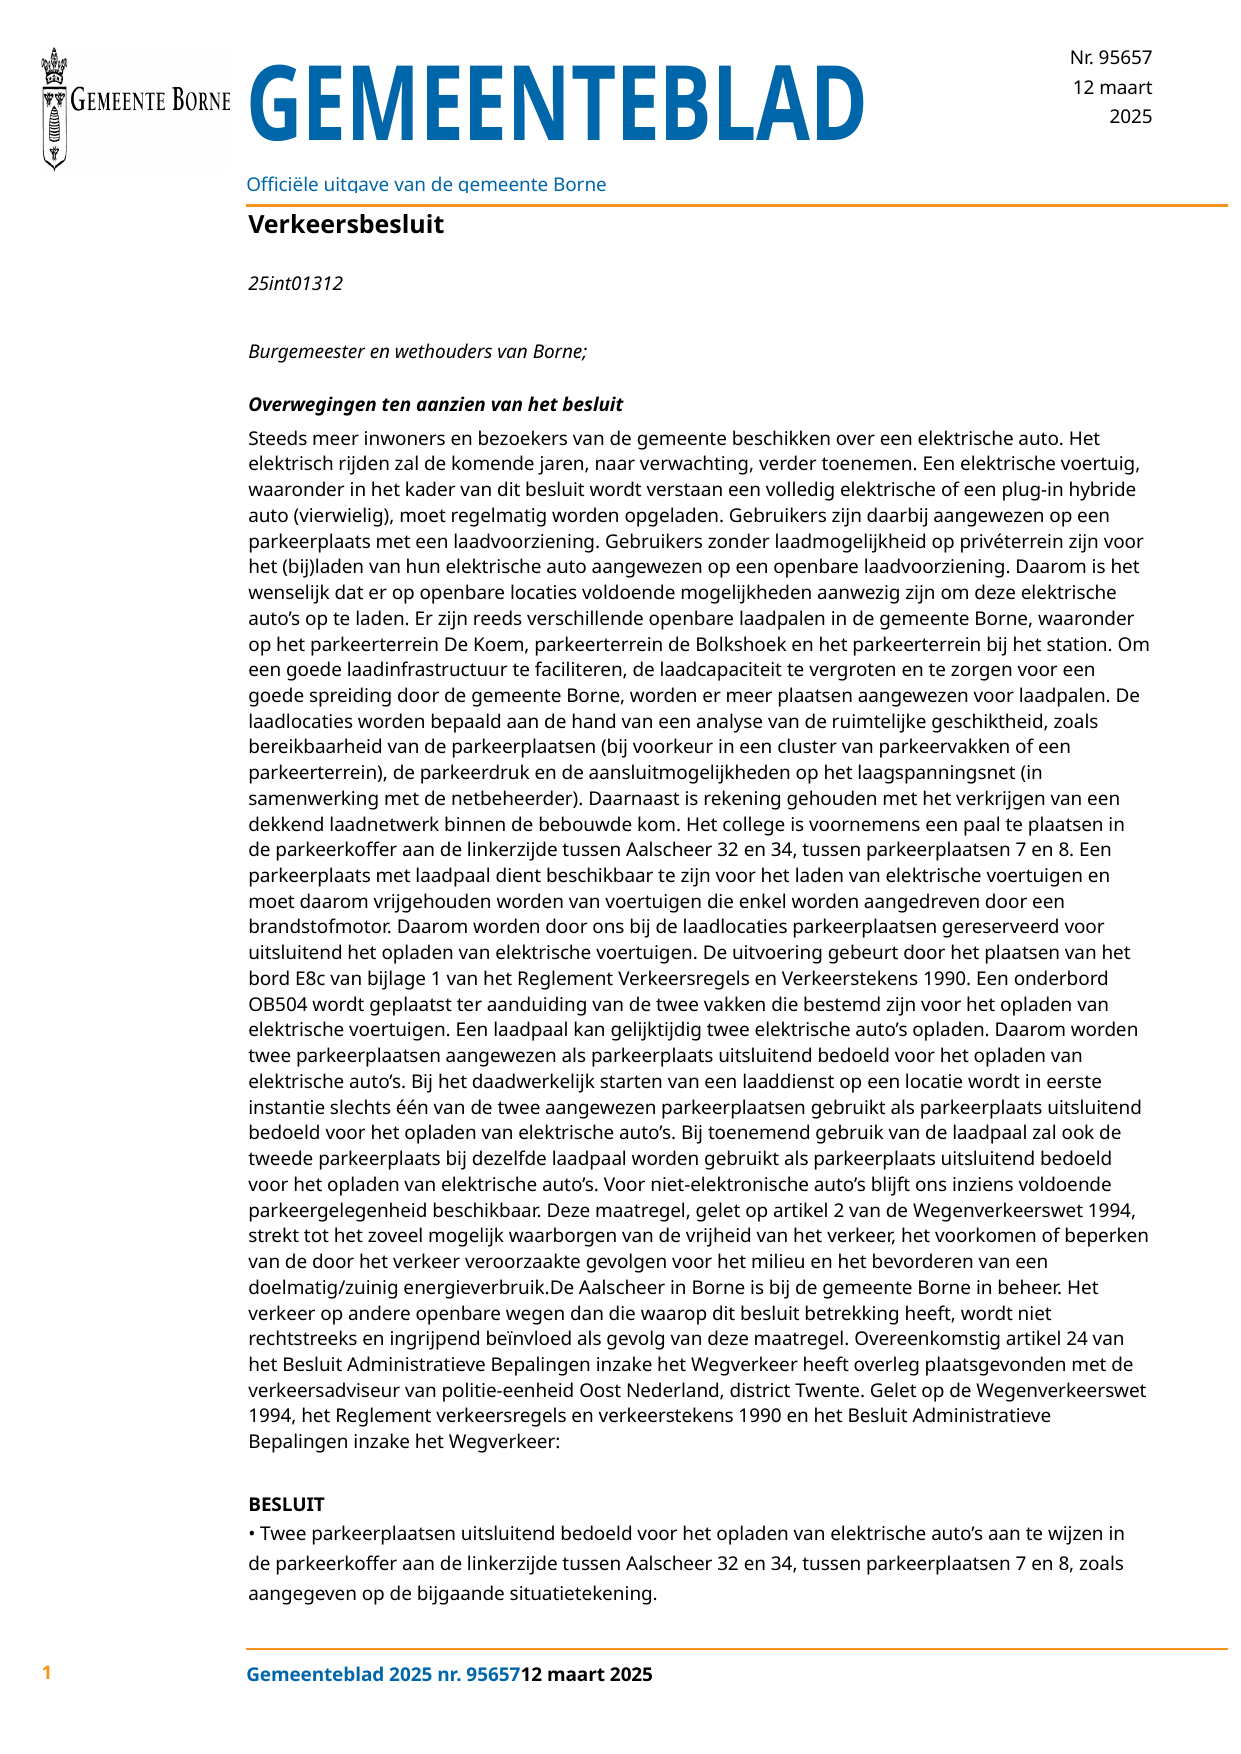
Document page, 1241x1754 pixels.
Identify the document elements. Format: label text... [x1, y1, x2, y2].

text Steeds meer inwoners en bezoekers van de gemeente beschikken over een elektrische auto. Het elektrisch rijden zal de komende jaren, naar verwachting, verder toenemen. Een elektrische voertuig, waaronder in het kader van dit besluit wordt verstaan een volledig elektrische of een plug-in hybride auto (vierwielig), moet regelmatig worden opgeladen. Gebruikers zijn daarbij aangewezen op een parkeerplaats met een laadvoorziening. Gebruikers zonder laadmogelijkheid op privéterrein zijn voor het (bij)laden van hun elektrische auto aangewezen op een openbare laadvoorziening. Daarom is het wenselijk dat er op openbare locaties voldoende mogelijkheden aanwezig zijn om deze elektrische auto’s op te laden. Er zijn reeds verschillende openbare laadpalen in de gemeente Borne, waaronder op het parkeerterrein De Koem, parkeerterrein de Bolkshoek en het parkeerterrein bij het station. Om een goede laadinfrastructuur te faciliteren, de laadcapaciteit te vergroten en te zorgen voor een goede spreiding door de gemeente Borne, worden er meer plaatsen aangewezen voor laadpalen. De laadlocaties worden bepaald aan de hand van een analyse van de ruimtelijke geschiktheid, zoals bereikbaarheid van de parkeerplaatsen (bij voorkeur in een cluster van parkeervakken of een parkeerterrein), de parkeerdruk en de aansluitmogelijkheden op het laagspanningsnet (in samenwerking met de netbeheerder). Daarnaast is rekening gehouden met het verkrijgen van een dekkend laadnetwerk binnen de bebouwde kom. Het college is voornemens een paal te plaatsen in de parkeerkoffer aan de linkerzijde tussen Aalscheer 32 en 34, tussen parkeerplaatsen 7 en 8. Een parkeerplaats met laadpaal dient beschikbaar te zijn voor het laden van elektrische voertuigen en moet daarom vrijgehouden worden van voertuigen die enkel worden aangedreven door een brandstofmotor. Daarom worden door ons bij de laadlocaties parkeerplaatsen gereserveerd voor uitsluitend het opladen van elektrische voertuigen. De uitvoering gebeurt door het plaatsen van het bord E8c van bijlage 1 van het Reglement Verkeersregels en Verkeerstekens 1990. Een onderbord OB504 wordt geplaatst ter aanduiding van de twee vakken die bestemd zijn voor het opladen van elektrische voertuigen. Een laadpaal kan gelijktijdig twee elektrische auto’s opladen. Daarom worden twee parkeerplaatsen aangewezen als parkeerplaats uitsluitend bedoeld voor het opladen van elektrische auto’s. Bij het daadwerkelijk starten van een laaddienst op een locatie wordt in eerste instantie slechts één van de twee aangewezen parkeerplaatsen gebruikt als parkeerplaats uitsluitend bedoeld voor het opladen van elektrische auto’s. Bij toenemend gebruik van de laadpaal zal ook de tweede parkeerplaats bij dezelfde laadpaal worden gebruikt als parkeerplaats uitsluitend bedoeld voor het opladen van elektrische auto’s. Voor niet-elektronische auto’s blijft ons inziens voldoende parkeergelegenheid beschikbaar. Deze maatregel, gelet op artikel 2 van de Wegenverkeerswet 1994, strekt tot het zoveel mogelijk waarborgen van de vrijheid van het verkeer, het voorkomen of beperken van de door het verkeer veroorzaakte gevolgen voor het milieu en het bevorderen van een doelmatig/zuinig energieverbruik.De Aalscheer in Borne is bij de gemeente Borne in beheer. Het verkeer op andere openbare wegen dan die waarop dit besluit betrekking heeft, wordt niet rechtstreeks en ingrijpend beïnvloed als gevolg van deze maatregel. Overeenkomstig artikel 24 van het Besluit Administratieve Bepalingen inzake het Wegverkeer heeft overleg plaatsgevonden met de verkeersadviseur van politie-eenheid Oost Nederland, district Twente. Gelet op de Wegenverkeerswet 1994, het Reglement verkeersregels en verkeerstekens 1990 en het Besluit Administratieve Bepalingen inzake het Wegverkeer: [248, 425, 1152, 1454]
text Verkeersbesluit [248, 207, 1152, 241]
text • Twee parkeerplaatsen uitsluitend bedoeld voor het opladen van elektrische auto’s aan te wijzen in de parkeerkoffer aan de linkerzijde tussen Aalscheer 32 en 34, tussen parkeerplaatsen 7 en 8, zoals aangegeven op de bijgaande situatietekening. [248, 1521, 1152, 1606]
picture [41, 47, 231, 172]
text 25int01312 [248, 270, 1152, 296]
text Burgemeester en wethouders van Borne; [248, 338, 1152, 364]
text BESLUIT [248, 1491, 1152, 1517]
text Overwegingen ten aanzien van het besluit [248, 391, 1152, 417]
